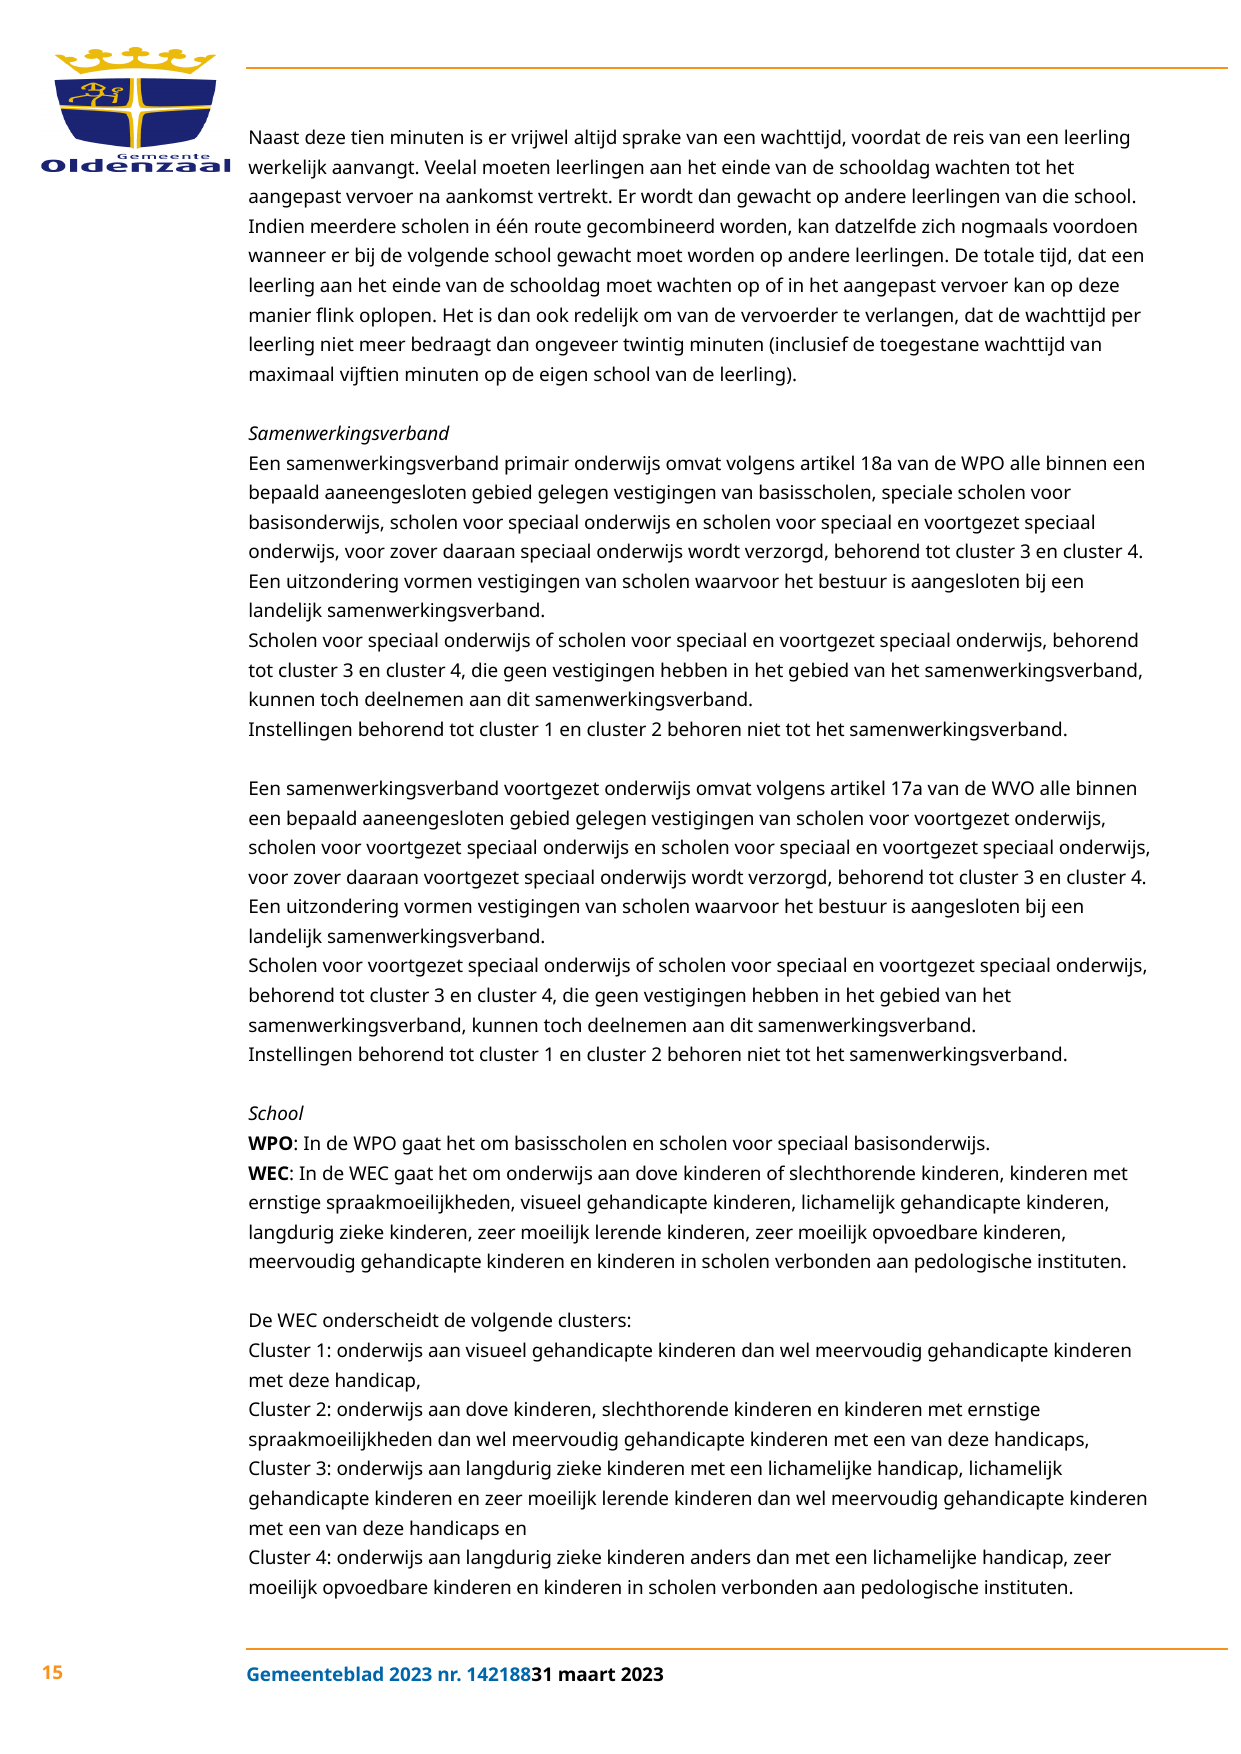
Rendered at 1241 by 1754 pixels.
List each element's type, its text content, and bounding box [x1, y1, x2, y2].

text Scholen voor speciaal onderwijs of scholen voor speciaal en voortgezet speciaal onderwijs, behorend tot cluster 3 en cluster 4, die geen vestigingen hebben in het gebied van het samenwerkingsverband, kunnen toch deelnemen aan dit samenwerkingsverband. [248, 627, 1152, 712]
text De WEC onderscheidt de volgende clusters: [248, 1308, 1152, 1333]
text WEC: In de WEC gaat het om onderwijs aan dove kinderen of slechthorende kinderen, kinderen met ernstige spraakmoeilijkheden, visueel gehandicapte kinderen, lichamelijk gehandicapte kinderen, langdurig zieke kinderen, zeer moeilijk lerende kinderen, zeer moeilijk opvoedbare kinderen, meervoudig gehandicapte kinderen en kinderen in scholen verbonden aan pedologische instituten. [248, 1160, 1152, 1274]
text Scholen voor voortgezet speciaal onderwijs of scholen voor speciaal en voortgezet speciaal onderwijs, behorend tot cluster 3 en cluster 4, die geen vestigingen hebben in het gebied van het samenwerkingsverband, kunnen toch deelnemen aan dit samenwerkingsverband. [248, 953, 1152, 1038]
picture [41, 47, 231, 172]
text Cluster 3: onderwijs aan langdurig zieke kinderen met een lichamelijke handicap, lichamelijk gehandicapte kinderen en zeer moeilijk lerende kinderen dan wel meervoudig gehandicapte kinderen met een van deze handicaps en [248, 1456, 1152, 1541]
text WPO: In de WPO gaat het om basisscholen en scholen voor speciaal basisonderwijs. [248, 1130, 1152, 1156]
text Een samenwerkingsverband primair onderwijs omvat volgens artikel 18a van de WPO alle binnen een bepaald aaneengesloten gebied gelegen vestigingen van basisscholen, speciale scholen voor basisonderwijs, scholen voor speciaal onderwijs en scholen voor speciaal en voortgezet speciaal onderwijs, voor zover daaraan speciaal onderwijs wordt verzorgd, behorend tot cluster 3 en cluster 4. Een uitzondering vormen vestigingen van scholen waarvoor het bestuur is aangesloten bij een landelijk samenwerkingsverband. [248, 450, 1152, 623]
text Cluster 2: onderwijs aan dove kinderen, slechthorende kinderen en kinderen met ernstige spraakmoeilijkheden dan wel meervoudig gehandicapte kinderen met een van deze handicaps, [248, 1396, 1152, 1452]
text Instellingen behorend tot cluster 1 en cluster 2 behoren niet tot het samenwerkingsverband. [248, 1041, 1152, 1067]
text Samenwerkingsverband [248, 420, 1152, 446]
text Naast deze tien minuten is er vrijwel altijd sprake van een wachttijd, voordat de reis van een leerling werkelijk aanvangt. Veelal moeten leerlingen aan het einde van de schooldag wachten tot het aangepast vervoer na aankomst vertrekt. Er wordt dan gewacht op andere leerlingen van die school. Indien meerdere scholen in één route gecombineerd worden, kan datzelfde zich nogmaals voordoen wanneer er bij de volgende school gewacht moet worden op andere leerlingen. De totale tijd, dat een leerling aan het einde van de schooldag moet wachten op of in het aangepast vervoer kan op deze manier flink oplopen. Het is dan ook redelijk om van de vervoerder te verlangen, dat de wachttijd per leerling niet meer bedraagt dan ongeveer twintig minuten (inclusief de toegestane wachttijd van maximaal vijftien minuten op de eigen school van de leerling). [248, 124, 1152, 387]
text School [248, 1101, 1152, 1126]
text Een samenwerkingsverband voortgezet onderwijs omvat volgens artikel 17a van de WVO alle binnen een bepaald aaneengesloten gebied gelegen vestigingen van scholen voor voortgezet onderwijs, scholen voor voortgezet speciaal onderwijs en scholen voor speciaal en voortgezet speciaal onderwijs, voor zover daaraan voortgezet speciaal onderwijs wordt verzorgd, behorend tot cluster 3 en cluster 4. Een uitzondering vormen vestigingen van scholen waarvoor het bestuur is aangesloten bij een landelijk samenwerkingsverband. [248, 775, 1152, 949]
text Instellingen behorend tot cluster 1 en cluster 2 behoren niet tot het samenwerkingsverband. [248, 716, 1152, 742]
text Cluster 1: onderwijs aan visueel gehandicapte kinderen dan wel meervoudig gehandicapte kinderen met deze handicap, [248, 1337, 1152, 1393]
text Cluster 4: onderwijs aan langdurig zieke kinderen anders dan met een lichamelijke handicap, zeer moeilijk opvoedbare kinderen en kinderen in scholen verbonden aan pedologische instituten. [248, 1544, 1152, 1600]
